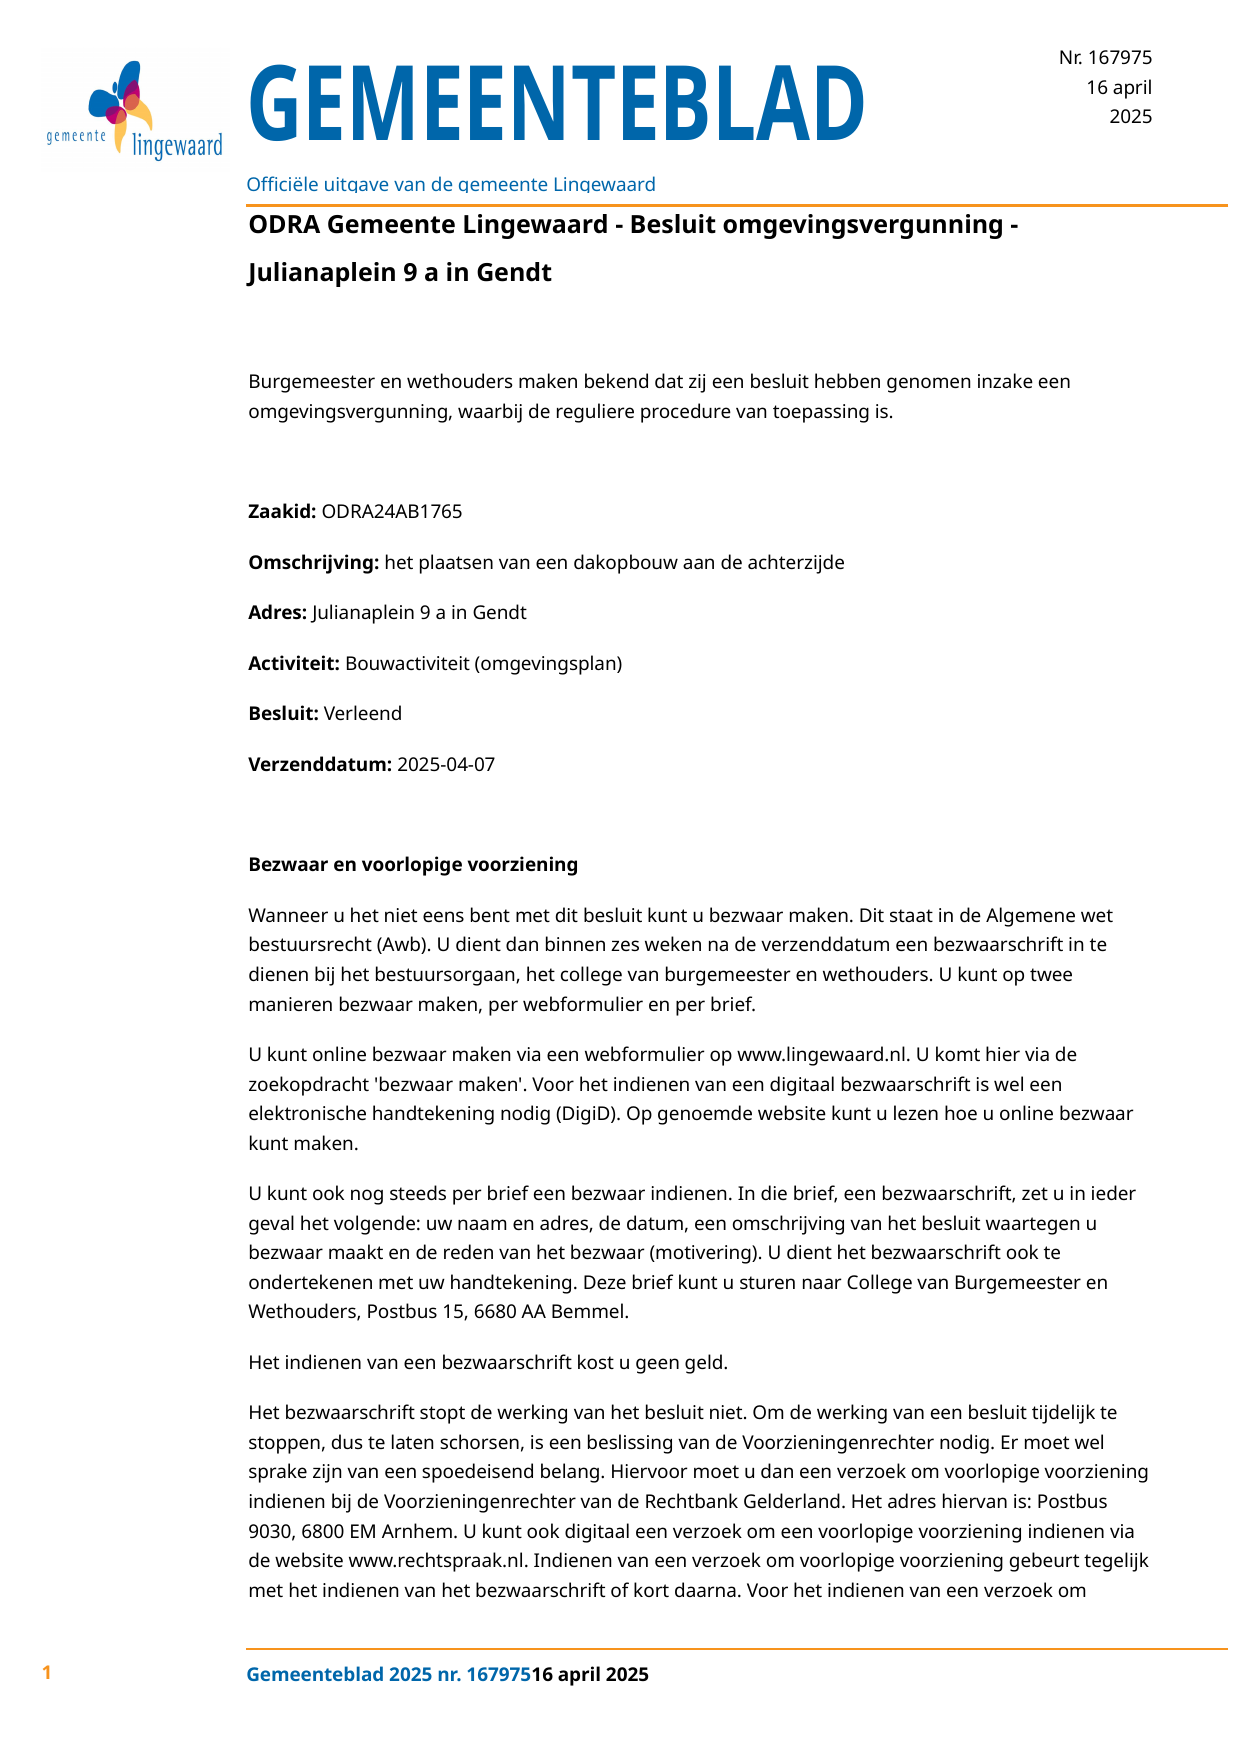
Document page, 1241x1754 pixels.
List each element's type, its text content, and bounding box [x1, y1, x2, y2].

text Burgemeester en wethouders maken bekend dat zij een besluit hebben genomen inzake een omgevingsvergunning, waarbij de reguliere procedure van toepassing is. [248, 368, 1152, 424]
text Bezwaar en voorlopige voorziening [248, 852, 1152, 877]
text Het bezwaarschrift stopt de werking van het besluit niet. Om de werking van een besluit tijdelijk te stoppen, dus te laten schorsen, is een beslissing van de Voorzieningenrechter nodig. Er moet wel sprake zijn van een spoedeisend belang. Hiervoor moet u dan een verzoek om voorlopige voorziening indienen bij de Voorzieningenrechter van de Rechtbank Gelderland. Het adres hiervan is: Postbus 9030, 6800 EM Arnhem. U kunt ook digitaal een verzoek om een voorlopige voorziening indienen via de website www.rechtspraak.nl. Indienen van een verzoek om voorlopige voorziening gebeurt tegelijk met het indienen van het bezwaarschrift of kort daarna. Voor het indienen van een verzoek om [248, 1399, 1152, 1603]
text Adres: Julianaplein 9 a in Gendt [248, 599, 1152, 625]
text ODRA Gemeente Lingewaard - Besluit omgevingsvergunning - Julianaplein 9 a in Gendt [248, 207, 1152, 288]
text Verzenddatum: 2025-04-07 [248, 751, 1152, 777]
picture [41, 47, 231, 172]
text Wanneer u het niet eens bent met dit besluit kunt u bezwaar maken. Dit staat in de Algemene wet bestuursrecht (Awb). U dient dan binnen zes weken na de verzenddatum een bezwaarschrift in te dienen bij het bestuursorgaan, het college van burgemeester en wethouders. U kunt op twee manieren bezwaar maken, per webformulier en per brief. [248, 902, 1152, 1017]
text Besluit: Verleend [248, 700, 1152, 726]
text U kunt online bezwaar maken via een webformulier op www.lingewaard.nl. U komt hier via de zoekopdracht 'bezwaar maken'. Voor het indienen van een digitaal bezwaarschrift is wel een elektronische handtekening nodig (DigiD). Op genoemde website kunt u lezen hoe u online bezwaar kunt maken. [248, 1041, 1152, 1156]
text U kunt ook nog steeds per brief een bezwaar indienen. In die brief, een bezwaarschrift, zet u in ieder geval het volgende: uw naam en adres, de datum, een omschrijving van het besluit waartegen u bezwaar maakt en de reden van het bezwaar (motivering). U dient het bezwaarschrift ook te ondertekenen met uw handtekening. Deze brief kunt u sturen naar College van Burgemeester en Wethouders, Postbus 15, 6680 AA Bemmel. [248, 1180, 1152, 1324]
text Activiteit: Bouwactiviteit (omgevingsplan) [248, 650, 1152, 676]
text Zaakid: ODRA24AB1765 [248, 499, 1152, 524]
text Omschrijving: het plaatsen van een dakopbouw aan de achterzijde [248, 549, 1152, 575]
text Het indienen van een bezwaarschrift kost u geen geld. [248, 1349, 1152, 1375]
